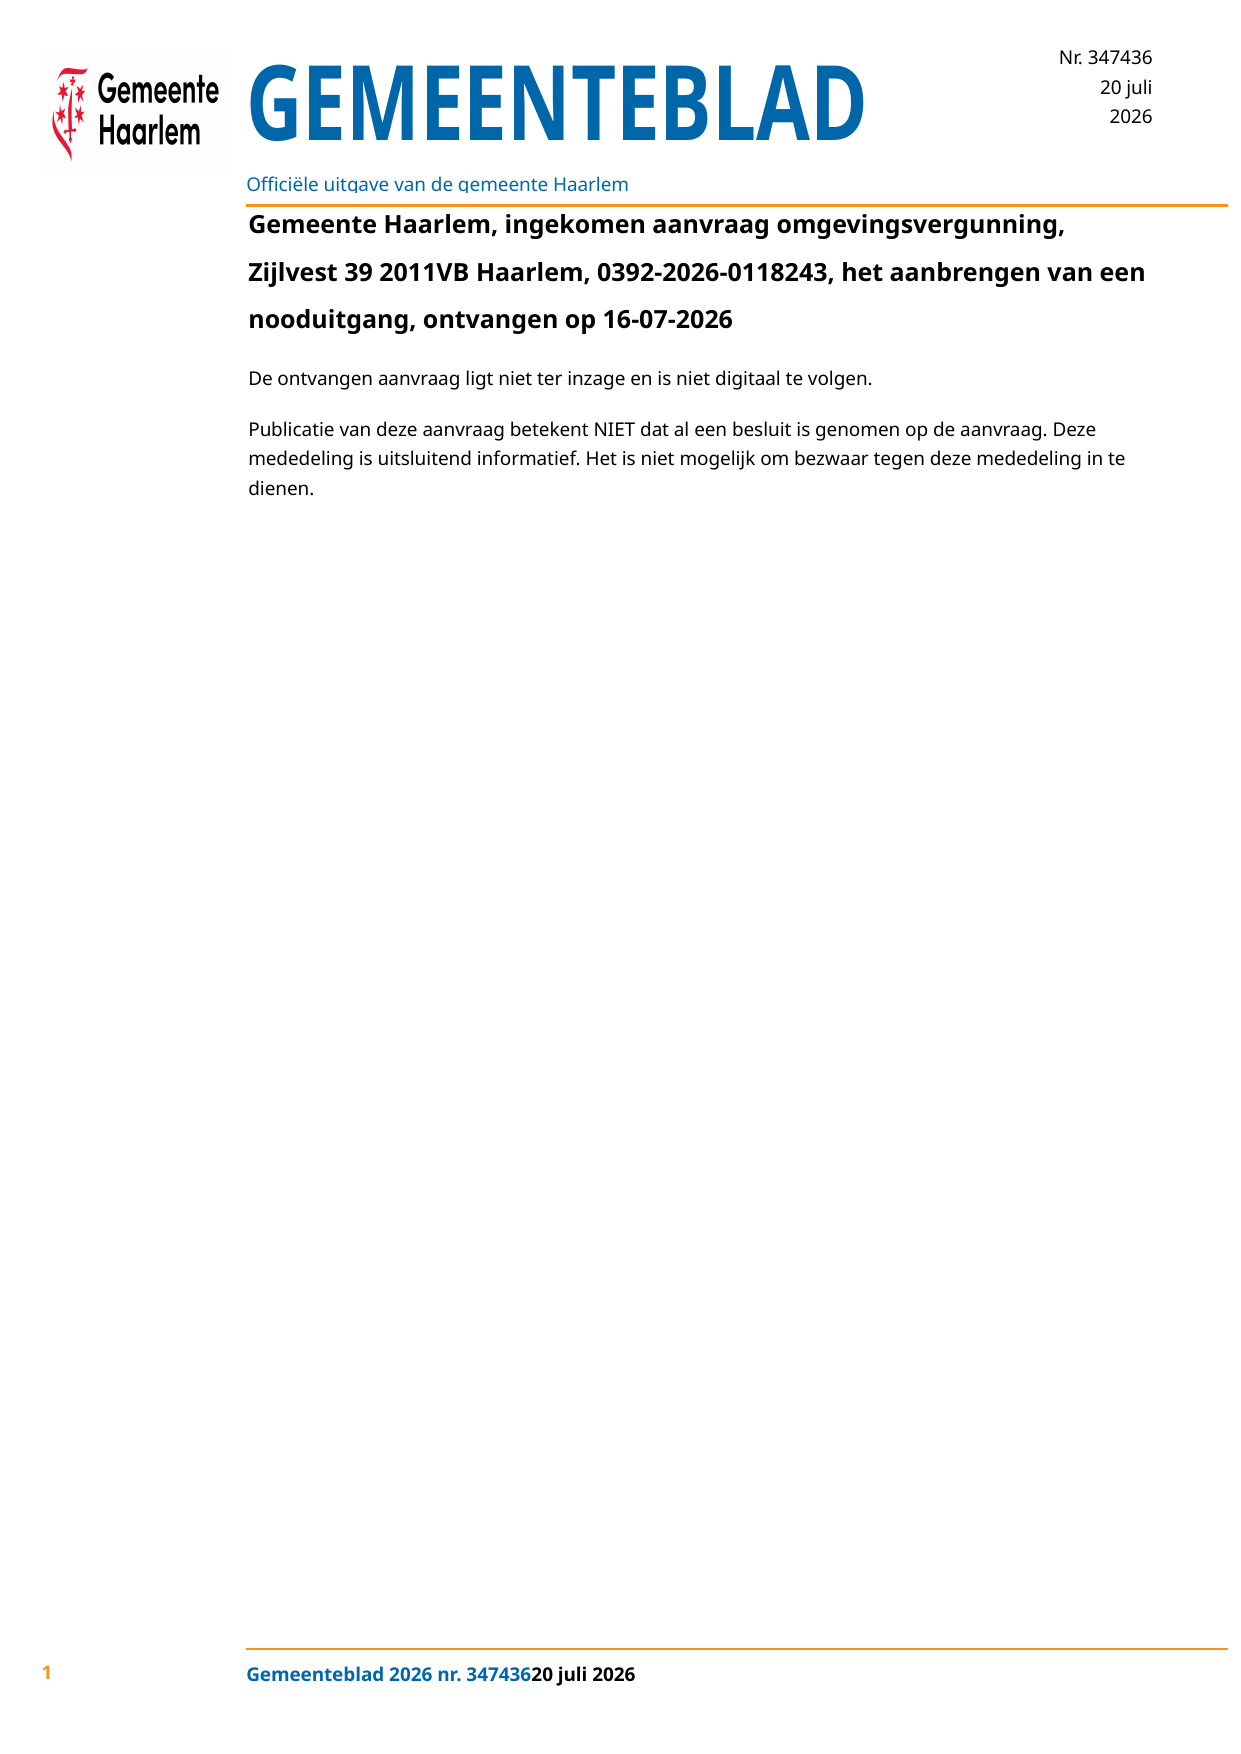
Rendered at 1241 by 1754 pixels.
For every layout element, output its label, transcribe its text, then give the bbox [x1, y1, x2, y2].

text De ontvangen aanvraag ligt niet ter inzage en is niet digitaal te volgen. [248, 366, 1152, 391]
text Publicatie van deze aanvraag betekent NIET dat al een besluit is genomen op de aanvraag. Deze mededeling is uitsluitend informatief. Het is niet mogelijk om bezwaar tegen deze mededeling in te dienen. [248, 416, 1152, 501]
text Gemeente Haarlem, ingekomen aanvraag omgevingsvergunning, Zijlvest 39 2011VB Haarlem, 0392-2026-0118243, het aanbrengen van een nooduitgang, ontvangen op 16-07-2026 [248, 207, 1152, 336]
picture [41, 47, 231, 172]
